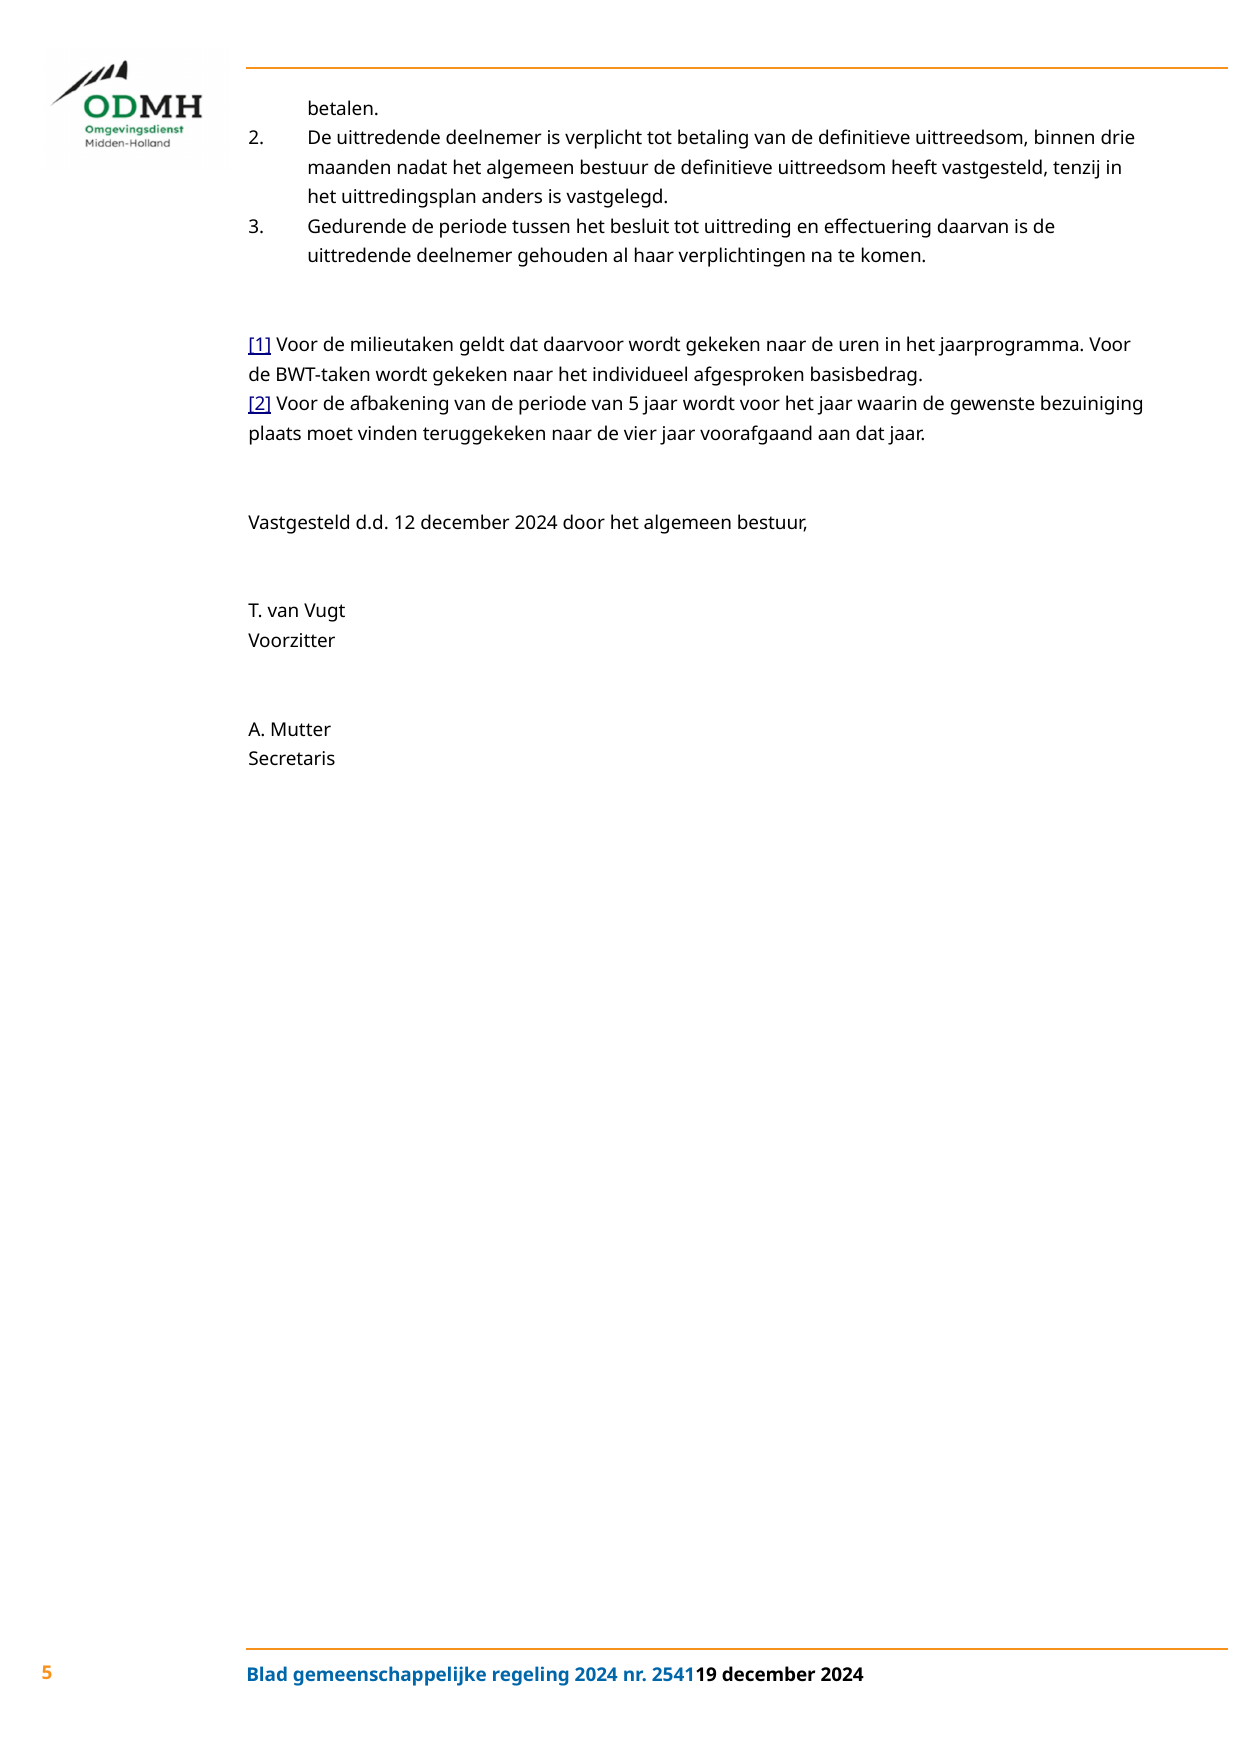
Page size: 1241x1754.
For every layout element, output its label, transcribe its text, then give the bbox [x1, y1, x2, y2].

text Voorzitter [248, 627, 1152, 653]
text A. Mutter [248, 716, 1152, 742]
text [1] Voor de milieutaken geldt dat daarvoor wordt gekeken naar de uren in het jaarprogramma. Voor de BWT-taken wordt gekeken naar het individueel afgesproken basisbedrag. [248, 331, 1152, 387]
list Gedurende de periode tussen het besluit tot uittreding en effectuering daarvan is de uittredende deelnemer gehouden al haar verplichtingen na te komen. [248, 213, 1152, 268]
list De uittredende deelnemer is verplicht tot betaling van de definitieve uittreedsom, binnen drie maanden nadat het algemeen bestuur de definitieve uittreedsom heeft vastgesteld, tenzij in het uittredingsplan anders is vastgelegd. [248, 124, 1152, 209]
text T. van Vugt [248, 598, 1152, 623]
text Vastgesteld d.d. 12 december 2024 door het algemeen bestuur, [248, 509, 1152, 535]
list betalen. [248, 95, 1152, 121]
picture [41, 47, 231, 172]
text [2] Voor de afbakening van de periode van 5 jaar wordt voor het jaar waarin de gewenste bezuiniging plaats moet vinden teruggekeken naar de vier jaar voorafgaand aan dat jaar. [248, 391, 1152, 446]
text Secretaris [248, 746, 1152, 771]
